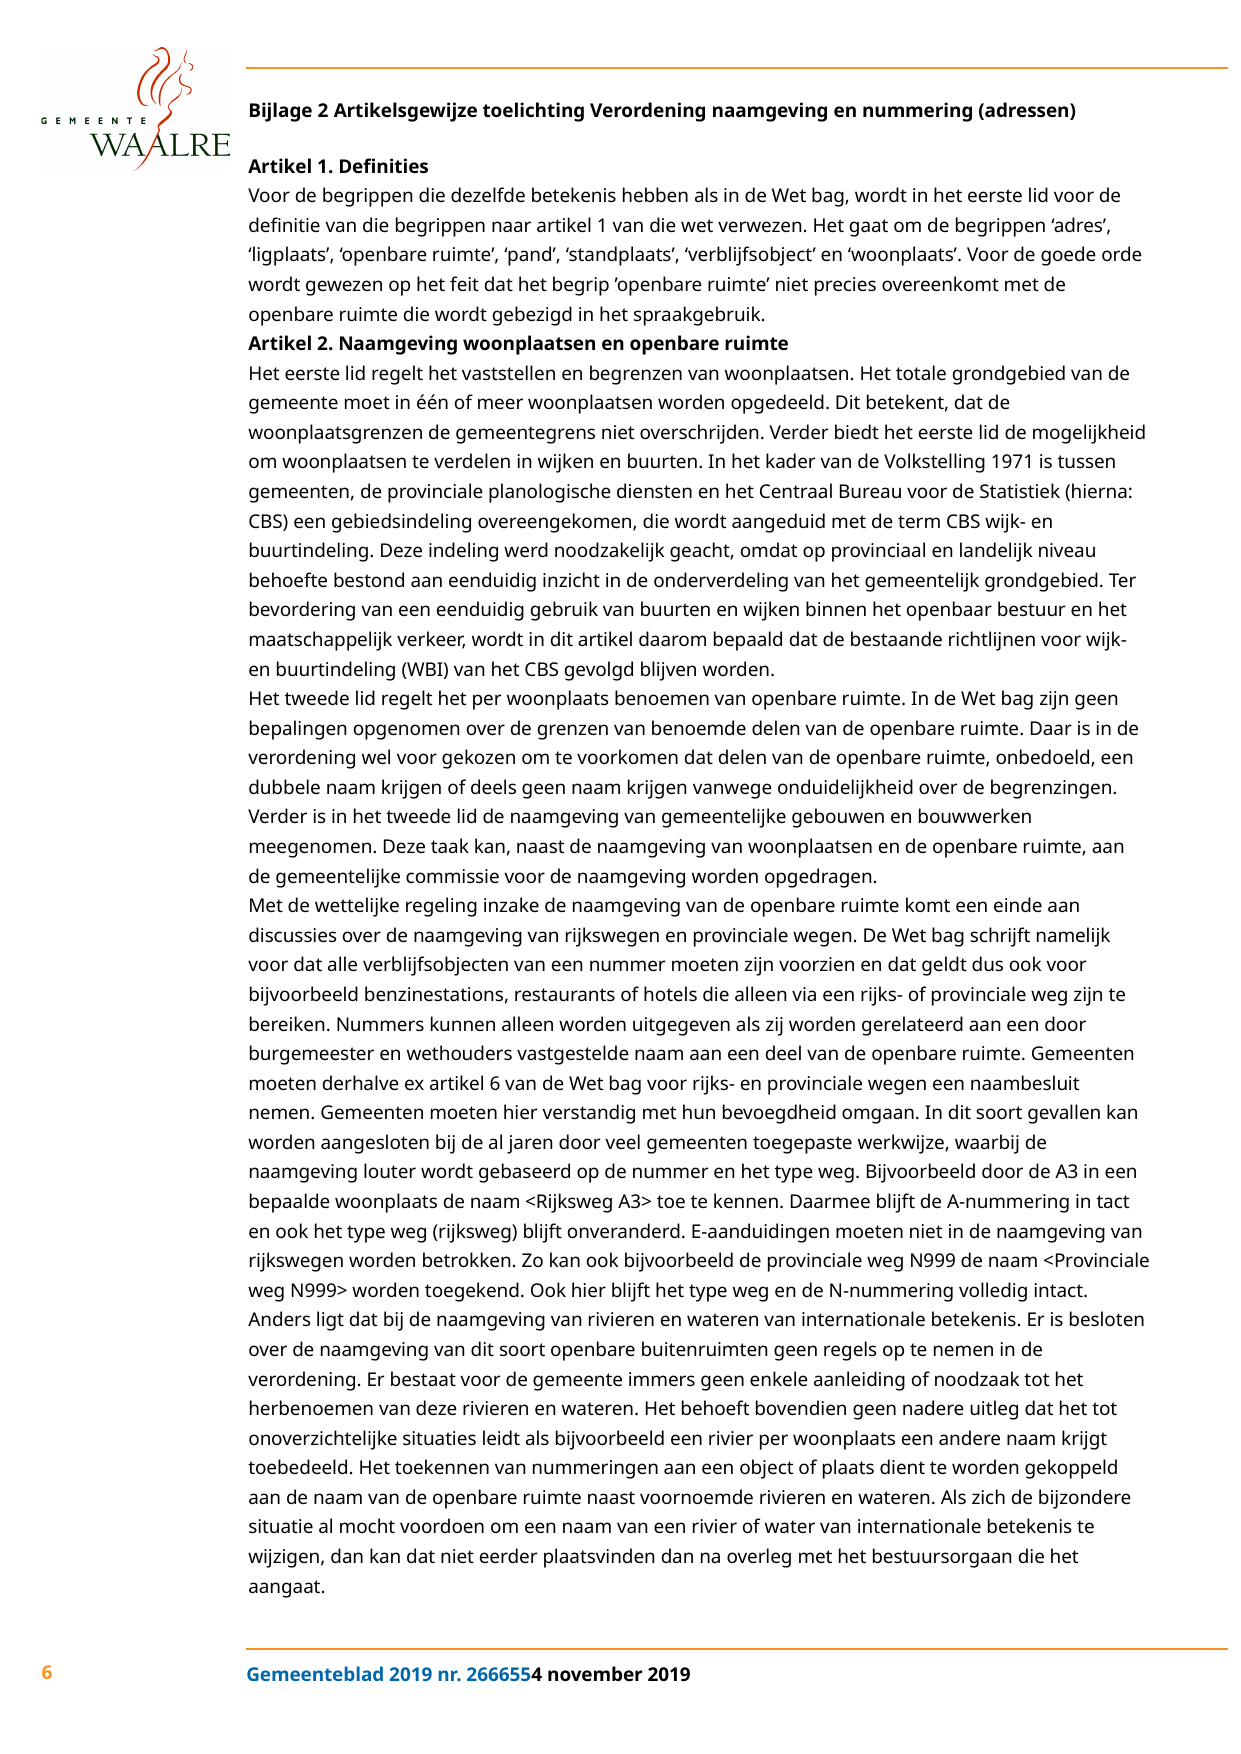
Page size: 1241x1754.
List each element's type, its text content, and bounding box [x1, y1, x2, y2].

text Artikel 1. Definities [248, 153, 1152, 179]
text Artikel 2. Naamgeving woonplaatsen en openbare ruimte [248, 330, 1152, 356]
text Het tweede lid regelt het per woonplaats benoemen van openbare ruimte. In de Wet bag zijn geen bepalingen opgenomen over de grenzen van benoemde delen van de openbare ruimte. Daar is in de verordening wel voor gekozen om te voorkomen dat delen van de openbare ruimte, onbedoeld, een dubbele naam krijgen of deels geen naam krijgen vanwege onduidelijkheid over de begrenzingen. Verder is in het tweede lid de naamgeving van gemeentelijke gebouwen en bouwwerken meegenomen. Deze taak kan, naast de naamgeving van woonplaatsen en de openbare ruimte, aan de gemeentelijke commissie voor de naamgeving worden opgedragen. [248, 685, 1152, 889]
text Bijlage 2 Artikelsgewijze toelichting Verordening naamgeving en nummering (adressen) [248, 95, 1152, 123]
text Het eerste lid regelt het vaststellen en begrenzen van woonplaatsen. Het totale grondgebied van de gemeente moet in één of meer woonplaatsen worden opgedeeld. Dit betekent, dat de woonplaatsgrenzen de gemeentegrens niet overschrijden. Verder biedt het eerste lid de mogelijkheid om woonplaatsen te verdelen in wijken en buurten. In het kader van de Volkstelling 1971 is tussen gemeenten, de provinciale planologische diensten en het Centraal Bureau voor de Statistiek (hierna: CBS) een gebiedsindeling overeengekomen, die wordt aangeduid met de term CBS wijk- en buurtindeling. Deze indeling werd noodzakelijk geacht, omdat op provinciaal en landelijk niveau behoefte bestond aan eenduidig inzicht in de onderverdeling van het gemeentelijk grondgebied. Ter bevordering van een eenduidig gebruik van buurten en wijken binnen het openbaar bestuur en het maatschappelijk verkeer, wordt in dit artikel daarom bepaald dat de bestaande richtlijnen voor wijk- en buurtindeling (WBI) van het CBS gevolgd blijven worden. [248, 360, 1152, 682]
text Anders ligt dat bij de naamgeving van rivieren en wateren van internationale betekenis. Er is besloten over de naamgeving van dit soort openbare buitenruimten geen regels op te nemen in de verordening. Er bestaat voor de gemeente immers geen enkele aanleiding of noodzaak tot het herbenoemen van deze rivieren en wateren. Het behoeft bovendien geen nadere uitleg dat het tot onoverzichtelijke situaties leidt als bijvoorbeeld een rivier per woonplaats een andere naam krijgt toebedeeld. Het toekennen van nummeringen aan een object of plaats dient te worden gekoppeld aan de naam van de openbare ruimte naast voornoemde rivieren en wateren. Als zich de bijzondere situatie al mocht voordoen om een naam van een rivier of water van internationale betekenis te wijzigen, dan kan dat niet eerder plaatsvinden dan na overleg met het bestuursorgaan die het aangaat. [248, 1307, 1152, 1599]
text Met de wettelijke regeling inzake de naamgeving van de openbare ruimte komt een einde aan discussies over de naamgeving van rijkswegen en provinciale wegen. De Wet bag schrijft namelijk voor dat alle verblijfsobjecten van een nummer moeten zijn voorzien en dat geldt dus ook voor bijvoorbeeld benzinestations, restaurants of hotels die alleen via een rijks- of provinciale weg zijn te bereiken. Nummers kunnen alleen worden uitgegeven als zij worden gerelateerd aan een door burgemeester en wethouders vastgestelde naam aan een deel van de openbare ruimte. Gemeenten moeten derhalve ex artikel 6 van de Wet bag voor rijks- en provinciale wegen een naambesluit nemen. Gemeenten moeten hier verstandig met hun bevoegdheid omgaan. In dit soort gevallen kan worden aangesloten bij de al jaren door veel gemeenten toegepaste werkwijze, waarbij de naamgeving louter wordt gebaseerd op de nummer en het type weg. Bijvoorbeeld door de A3 in een bepaalde woonplaats de naam <Rijksweg A3> toe te kennen. Daarmee blijft de A-nummering in tact en ook het type weg (rijksweg) blijft onveranderd. E-aanduidingen moeten niet in de naamgeving van rijkswegen worden betrokken. Zo kan ook bijvoorbeeld de provinciale weg N999 de naam <Provinciale weg N999> worden toegekend. Ook hier blijft het type weg en de N-nummering volledig intact. [248, 892, 1152, 1303]
picture [41, 47, 231, 172]
text Voor de begrippen die dezelfde betekenis hebben als in de Wet bag, wordt in het eerste lid voor de definitie van die begrippen naar artikel 1 van die wet verwezen. Het gaat om de begrippen ‘adres’, ‘ligplaats’, ‘openbare ruimte’, ‘pand’, ‘standplaats’, ‘verblijfsobject’ en ‘woonplaats’. Voor de goede orde wordt gewezen op het feit dat het begrip ’openbare ruimte’ niet precies overeenkomt met de openbare ruimte die wordt gebezigd in het spraakgebruik. [248, 182, 1152, 327]
